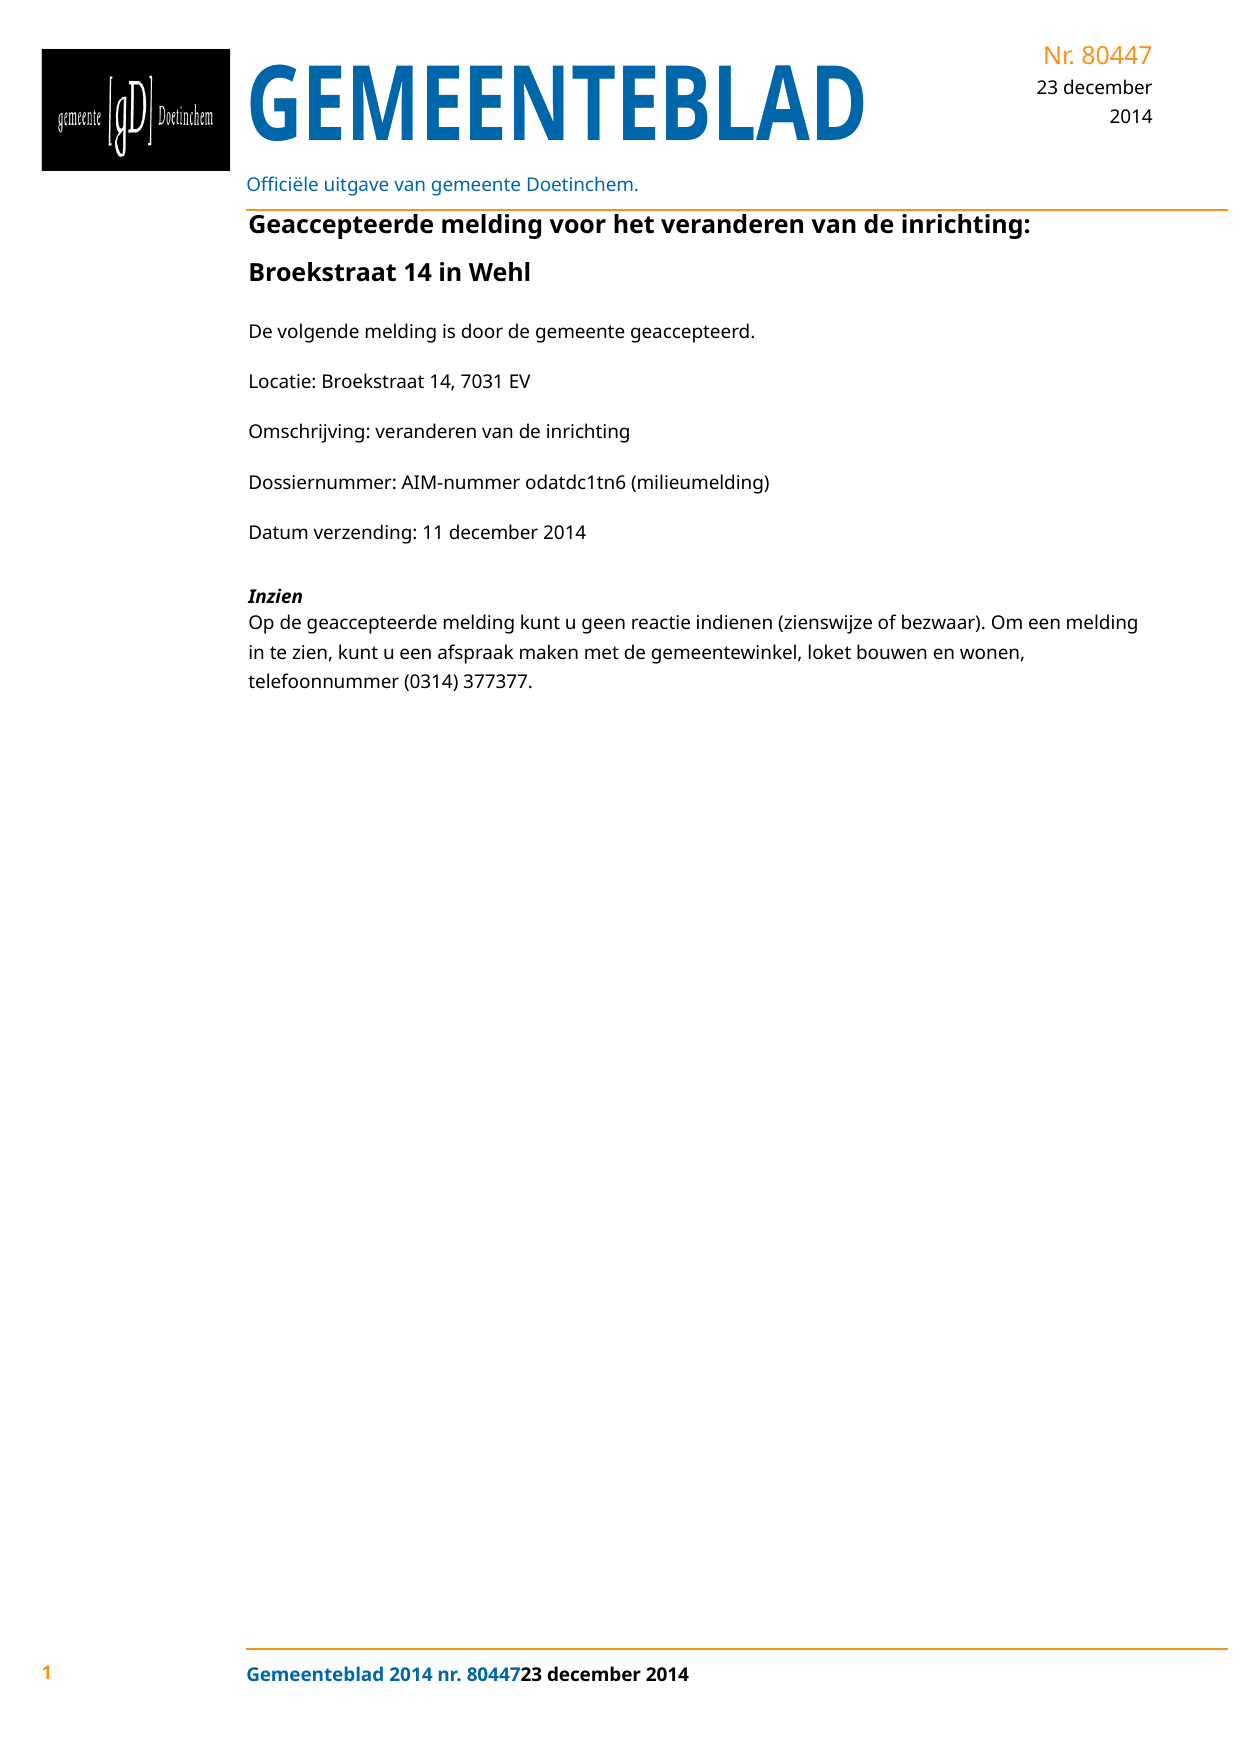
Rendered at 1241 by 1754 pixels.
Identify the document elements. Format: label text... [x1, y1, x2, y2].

text De volgende melding is door de gemeente geaccepteerd. [248, 318, 1152, 344]
picture [41, 47, 231, 172]
text Dossiernummer: AIM-nummer odatdc1tn6 (milieumelding) [248, 469, 1152, 495]
text Locatie: Broekstraat 14, 7031 EV [248, 368, 1152, 394]
text Omschrijving: veranderen van de inrichting [248, 419, 1152, 444]
text Op de geaccepteerde melding kunt u geen reactie indienen (zienswijze of bezwaar). Om een melding in te zien, kunt u een afspraak maken met de gemeentewinkel, loket bouwen en wonen, telefoonnummer (0314) 377377. [248, 609, 1152, 694]
text Datum verzending: 11 december 2014 [248, 519, 1152, 545]
text Inzien [248, 583, 1152, 609]
text Geaccepteerde melding voor het veranderen van de inrichting: Broekstraat 14 in Wehl [248, 211, 1152, 288]
